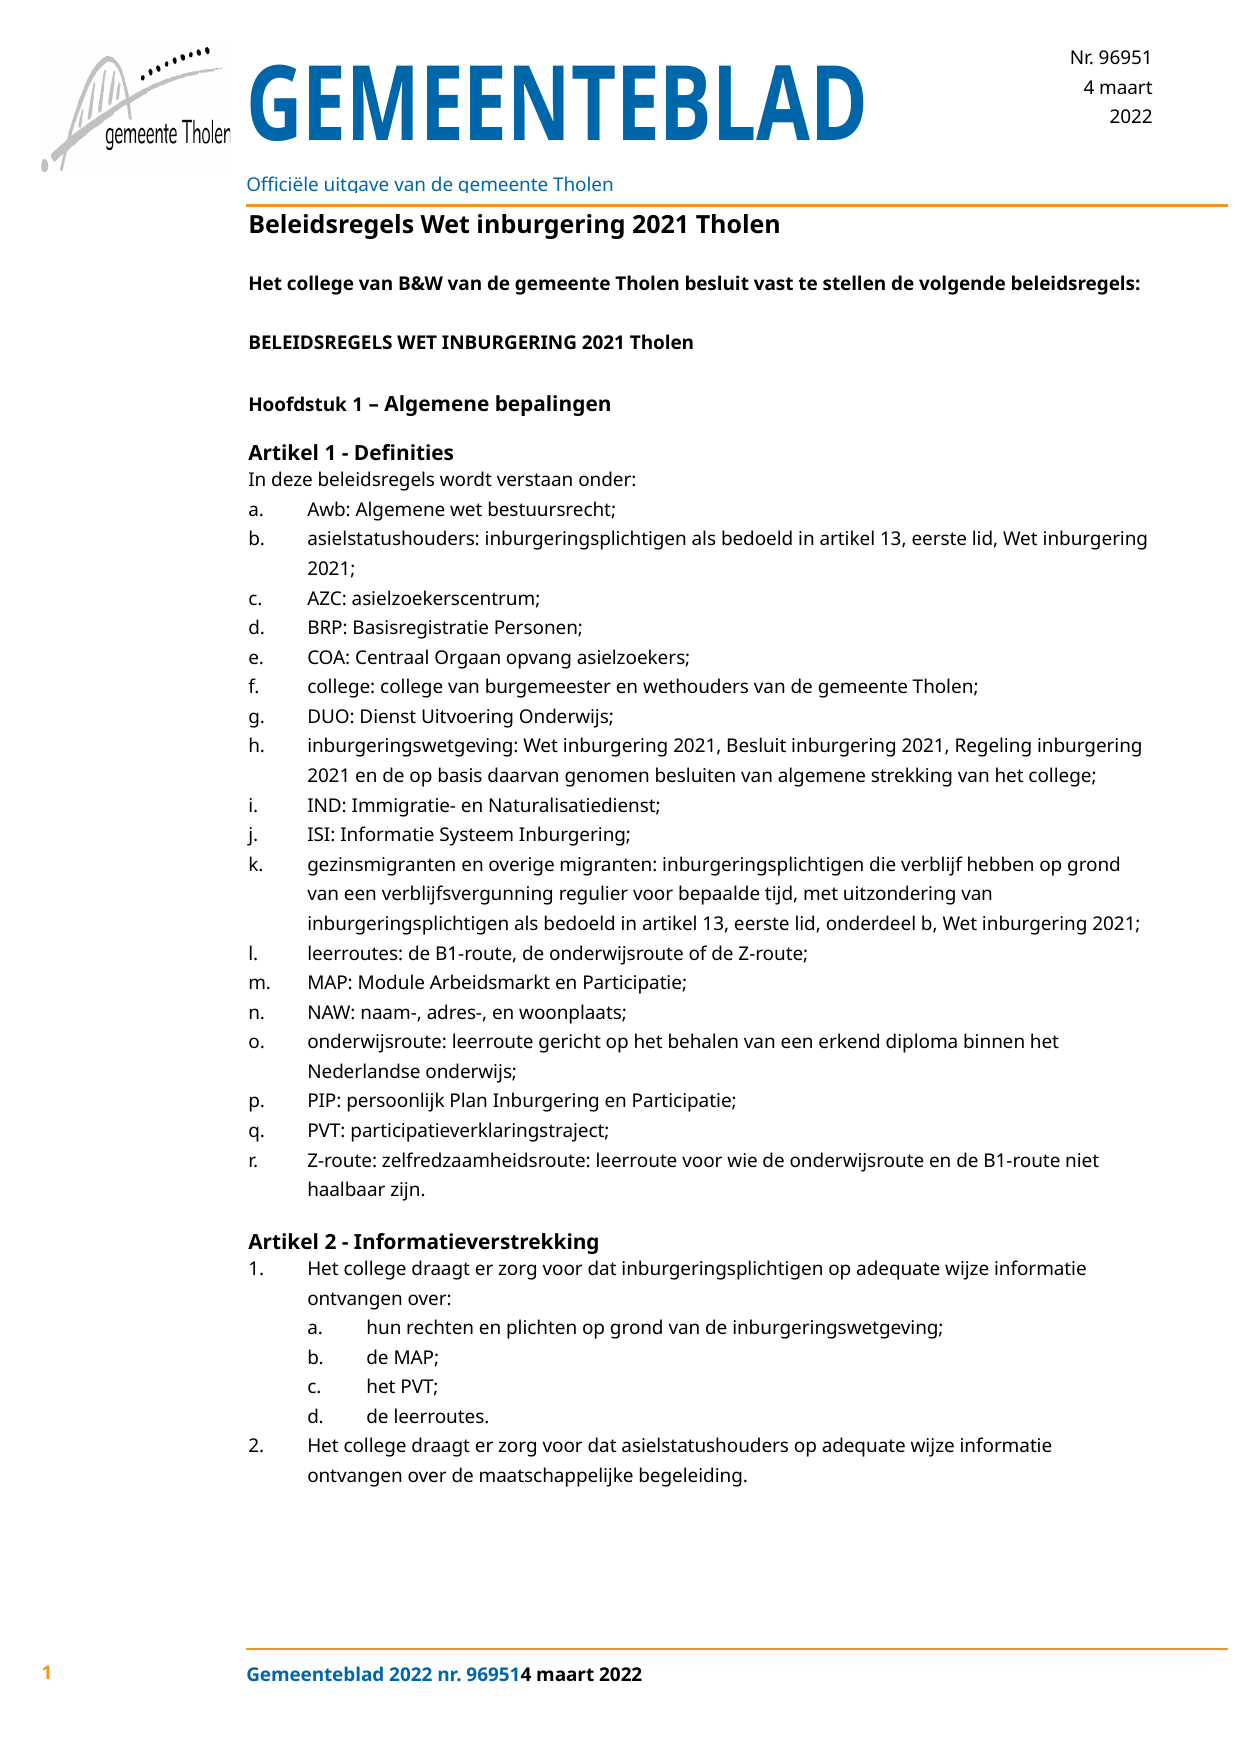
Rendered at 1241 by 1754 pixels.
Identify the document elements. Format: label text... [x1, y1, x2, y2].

text Het college van B&W van de gemeente Tholen besluit vast te stellen de volgende beleidsregels: [248, 270, 1152, 296]
list hun rechten en plichten op grond van de inburgeringswetgeving; [307, 1314, 1152, 1340]
list DUO: Dienst Uitvoering Onderwijs; [248, 703, 1152, 729]
list MAP: Module Arbeidsmarkt en Participatie; [248, 969, 1152, 995]
list PIP: persoonlijk Plan Inburgering en Participatie; [248, 1088, 1152, 1113]
list Awb: Algemene wet bestuursrecht; [248, 496, 1152, 522]
list Het college draagt er zorg voor dat inburgeringsplichtigen op adequate wijze informatie ontvangen over: [248, 1255, 1152, 1311]
text Hoofdstuk 1 – Algemene bepalingen [248, 389, 1152, 417]
list leerroutes: de B1-route, de onderwijsroute of de Z-route; [248, 940, 1152, 965]
text BELEIDSREGELS WET INBURGERING 2021 Tholen [248, 329, 1152, 355]
list PVT: participatieverklaringstraject; [248, 1117, 1152, 1143]
list inburgeringswetgeving: Wet inburgering 2021, Besluit inburgering 2021, Regeling inburgering 2021 en de op basis daarvan genomen besluiten van algemene strekking van het college; [248, 733, 1152, 788]
list Het college draagt er zorg voor dat asielstatushouders op adequate wijze informatie ontvangen over de maatschappelijke begeleiding. [248, 1433, 1152, 1488]
list de leerroutes. [307, 1403, 1152, 1429]
text Beleidsregels Wet inburgering 2021 Tholen [248, 207, 1152, 241]
list college: college van burgemeester en wethouders van de gemeente Tholen; [248, 673, 1152, 699]
list BRP: Basisregistratie Personen; [248, 614, 1152, 640]
list gezinsmigranten en overige migranten: inburgeringsplichtigen die verblijf hebben op grond van een verblijfsvergunning regulier voor bepaalde tijd, met uitzondering van inburgeringsplichtigen als bedoeld in artikel 13, eerste lid, onderdeel b, Wet inburgering 2021; [248, 851, 1152, 936]
list IND: Immigratie- en Naturalisatiedienst; [248, 792, 1152, 817]
list het PVT; [307, 1373, 1152, 1399]
list Z-route: zelfredzaamheidsroute: leerroute voor wie de onderwijsroute en de B1-route niet haalbaar zijn. [248, 1147, 1152, 1202]
text Artikel 2 - Informatieverstrekking [248, 1227, 1152, 1255]
picture [41, 47, 231, 172]
list COA: Centraal Orgaan opvang asielzoekers; [248, 644, 1152, 669]
list NAW: naam-, adres-, en woonplaats; [248, 999, 1152, 1024]
list asielstatushouders: inburgeringsplichtigen als bedoeld in artikel 13, eerste lid, Wet inburgering 2021; [248, 526, 1152, 581]
list onderwijsroute: leerroute gericht op het behalen van een erkend diploma binnen het Nederlandse onderwijs; [248, 1028, 1152, 1084]
text In deze beleidsregels wordt verstaan onder: [248, 466, 1152, 492]
list ISI: Informatie Systeem Inburgering; [248, 821, 1152, 847]
list de MAP; [307, 1344, 1152, 1370]
text Artikel 1 - Definities [248, 438, 1152, 466]
list AZC: asielzoekerscentrum; [248, 585, 1152, 610]
